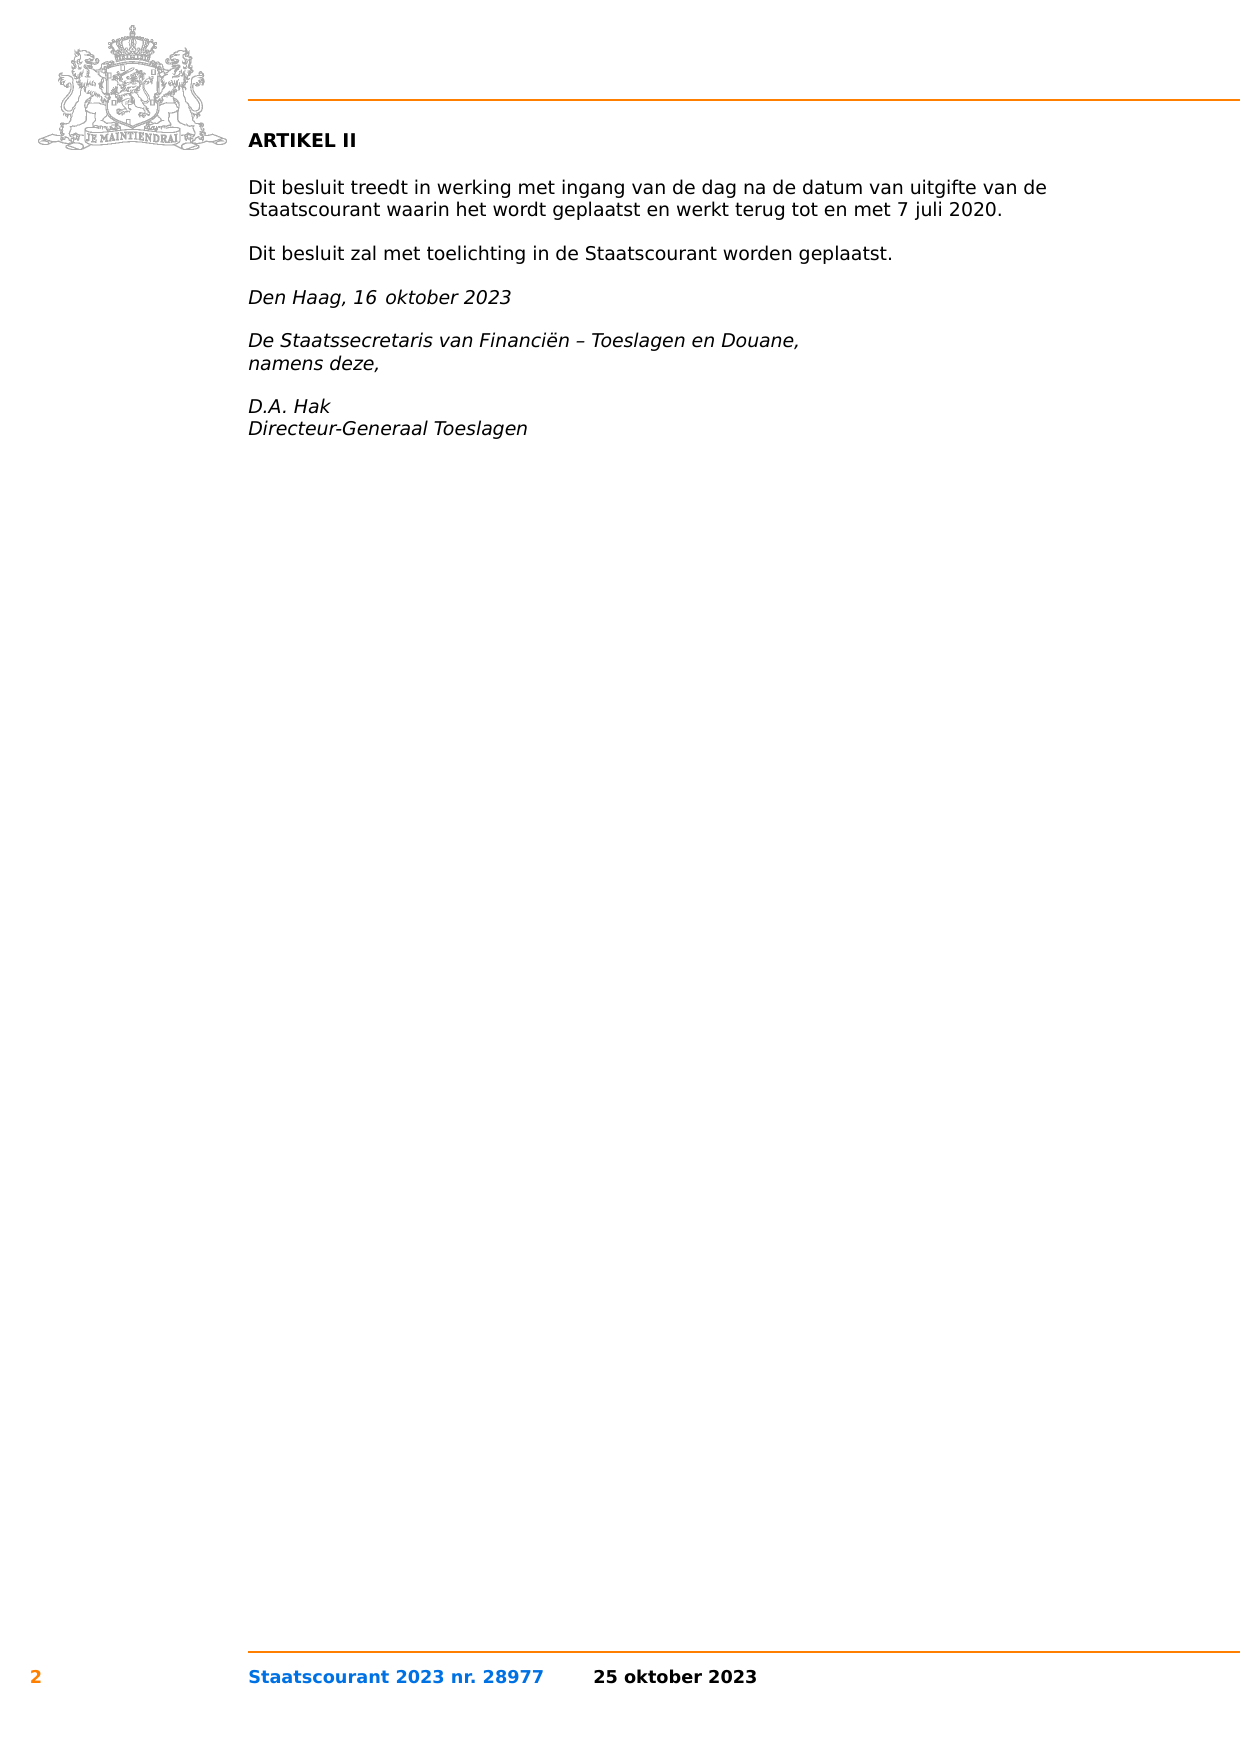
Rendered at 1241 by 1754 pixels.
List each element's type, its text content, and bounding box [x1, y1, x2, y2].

subtitle ARTIKEL II [248, 130, 1163, 152]
text Dit besluit treedt in werking met ingang van de dag na de datum van uitgifte van de Staatscourant waarin het wordt geplaatst en werkt terug tot en met 7 juli 2020. [248, 177, 1163, 221]
picture [38, 25, 227, 150]
text Dit besluit zal met toelichting in de Staatscourant worden geplaatst. [248, 243, 1163, 265]
text De Staatssecretaris van Financiën – Toeslagen en Douane, namens deze, D.A. Hak Directeur-Generaal Toeslagen [248, 330, 1163, 440]
text Den Haag, 16 oktober 2023 [248, 287, 1163, 308]
